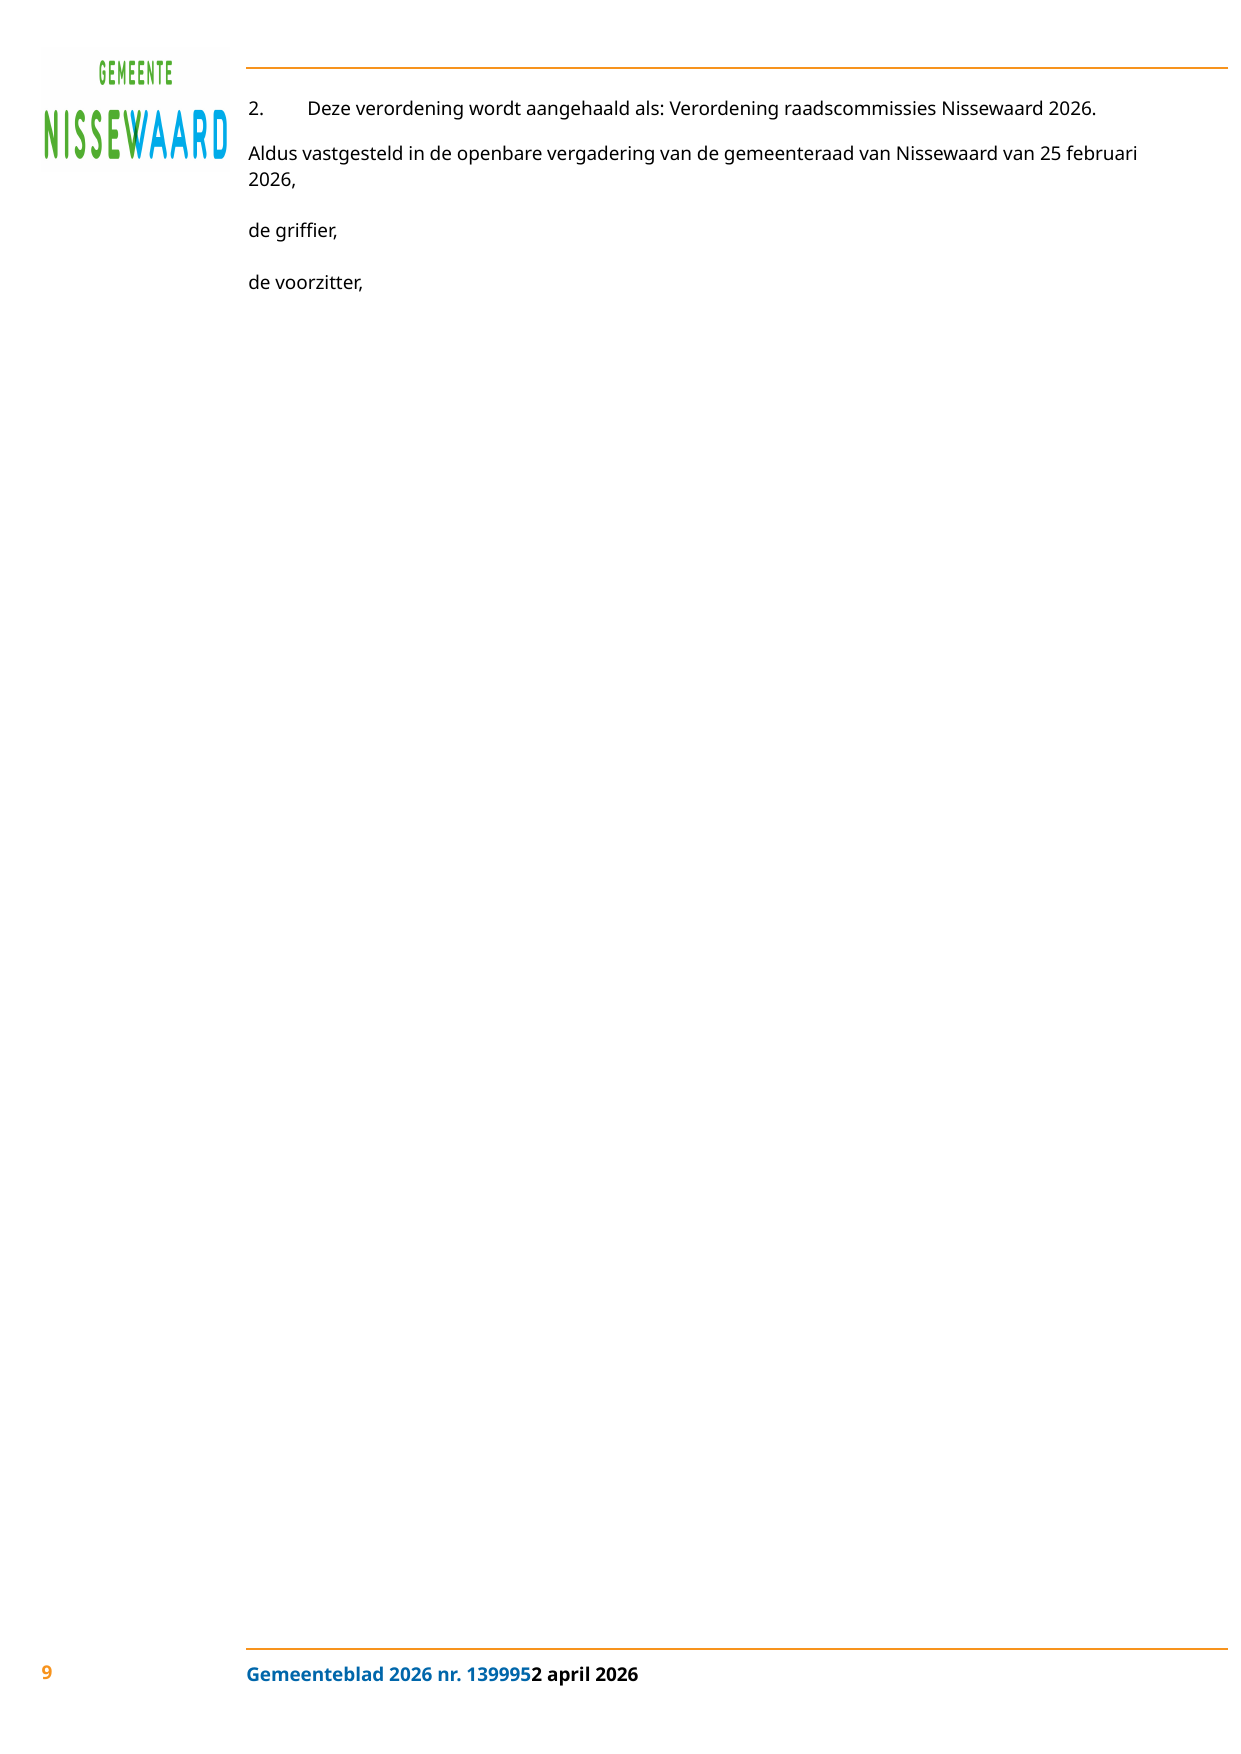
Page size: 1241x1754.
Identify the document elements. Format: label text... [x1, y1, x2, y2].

picture [41, 47, 231, 172]
text de voorzitter, [248, 269, 1152, 295]
list Deze verordening wordt aangehaald als: Verordening raadscommissies Nissewaard 2026. [248, 95, 1152, 121]
text de griffier, [248, 218, 1152, 243]
text Aldus vastgesteld in de openbare vergadering van de gemeenteraad van Nissewaard van 25 februari 2026, [248, 140, 1152, 192]
